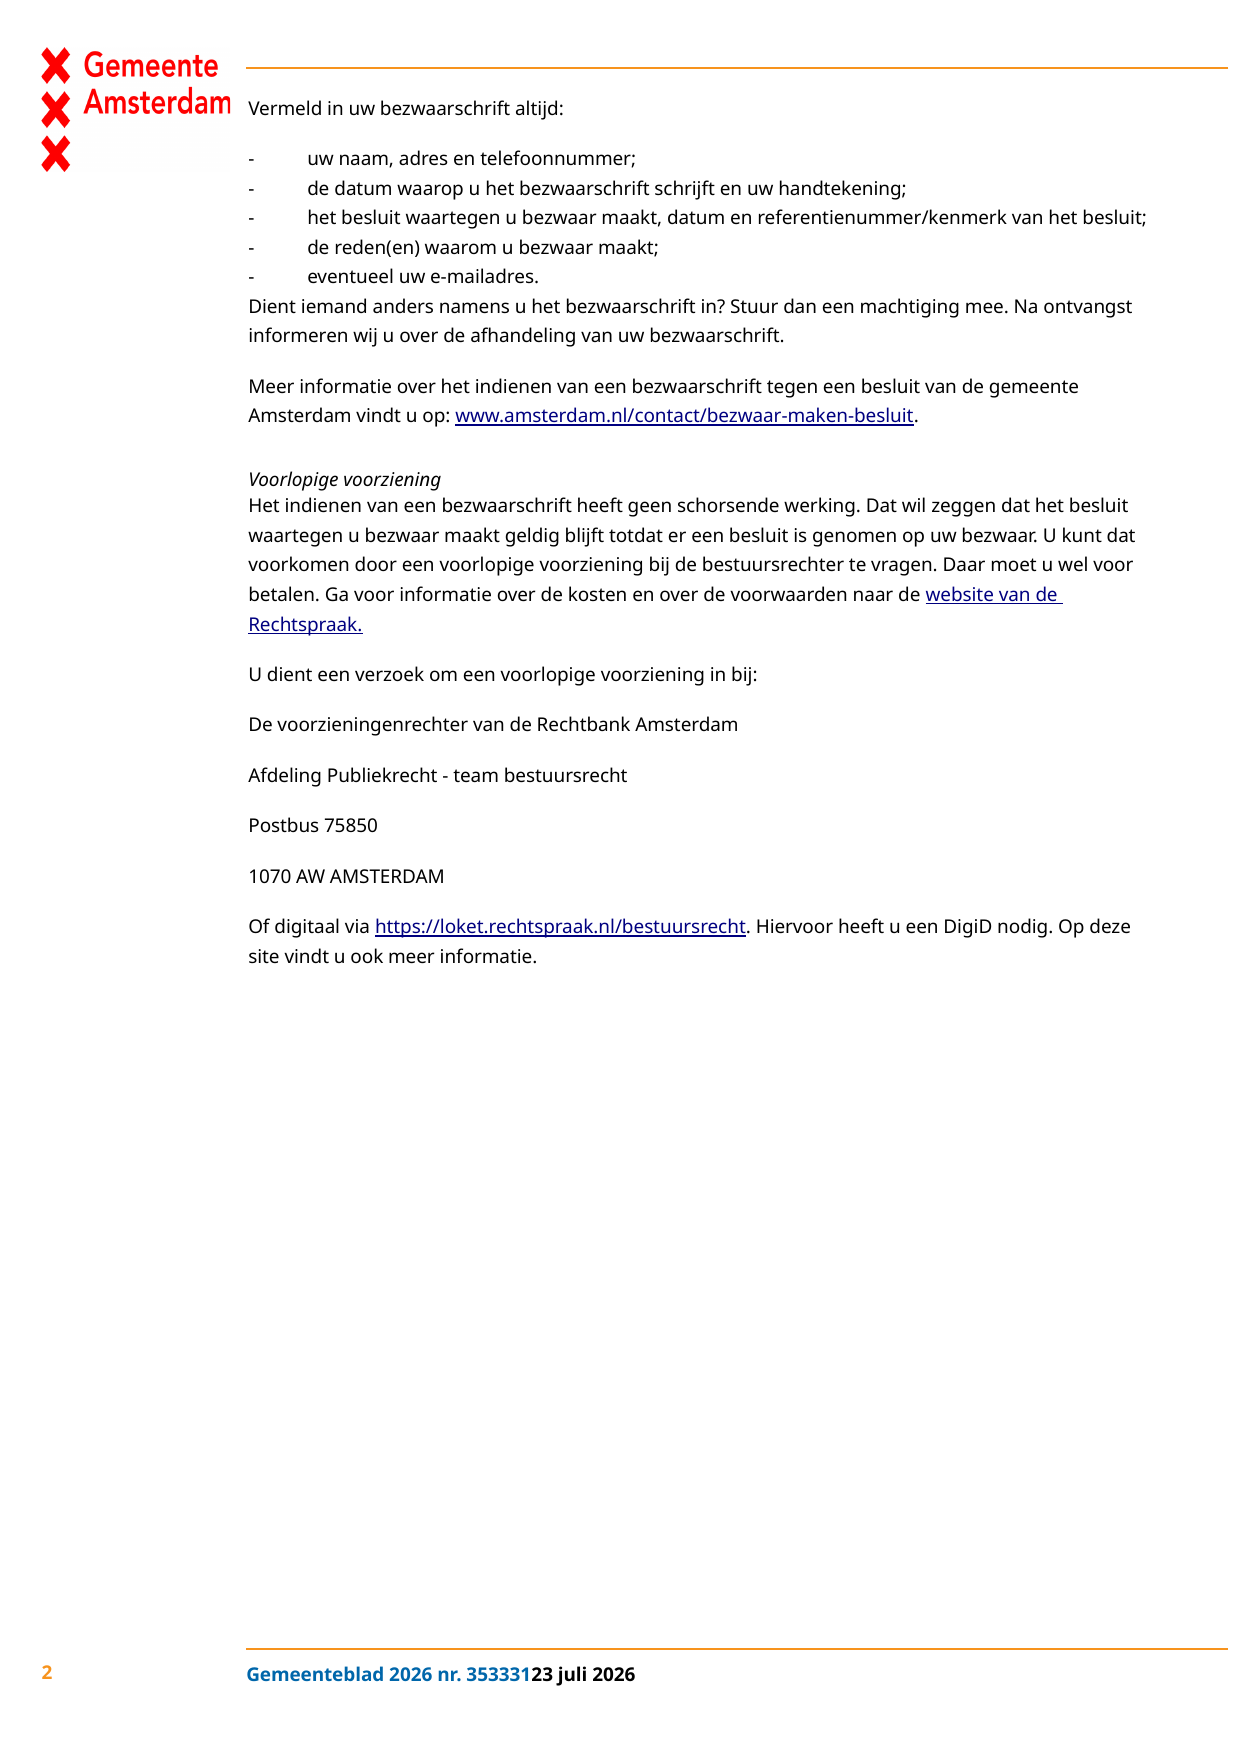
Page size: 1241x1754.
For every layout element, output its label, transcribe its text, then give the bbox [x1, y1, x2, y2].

text Het indienen van een bezwaarschrift heeft geen schorsende werking. Dat wil zeggen dat het besluit waartegen u bezwaar maakt geldig blijft totdat er een besluit is genomen op uw bezwaar. U kunt dat voorkomen door een voorlopige voorziening bij de bestuursrechter te vragen. Daar moet u wel voor betalen. Ga voor informatie over de kosten en over de voorwaarden naar de website van de Rechtspraak. [248, 492, 1152, 636]
text Vermeld in uw bezwaarschrift altijd: [248, 95, 1152, 121]
text De voorzieningenrechter van de Rechtbank Amsterdam [248, 712, 1152, 737]
list uw naam, adres en telefoonnummer; [248, 145, 1152, 171]
list de datum waarop u het bezwaarschrift schrijft en uw handtekening; [248, 175, 1152, 201]
list eventueel uw e-mailadres. [248, 263, 1152, 289]
text U dient een verzoek om een voorlopige voorziening in bij: [248, 661, 1152, 687]
list de reden(en) waarom u bezwaar maakt; [248, 234, 1152, 260]
list het besluit waartegen u bezwaar maakt, datum en referentienummer/kenmerk van het besluit; [248, 204, 1152, 230]
text Postbus 75850 [248, 812, 1152, 838]
text Afdeling Publiekrecht - team bestuursrecht [248, 762, 1152, 788]
text 1070 AW AMSTERDAM [248, 863, 1152, 888]
text Dient iemand anders namens u het bezwaarschrift in? Stuur dan een machtiging mee. Na ontvangst informeren wij u over de afhandeling van uw bezwaarschrift. [248, 293, 1152, 348]
text Voorlopige voorziening [248, 467, 1152, 492]
text Of digitaal via https://loket.rechtspraak.nl/bestuursrecht. Hiervoor heeft u een DigiD nodig. Op deze site vindt u ook meer informatie. [248, 913, 1152, 968]
text Meer informatie over het indienen van een bezwaarschrift tegen een besluit van de gemeente Amsterdam vindt u op: www.amsterdam.nl/contact/bezwaar-maken-besluit. [248, 373, 1152, 428]
picture [41, 47, 231, 172]
